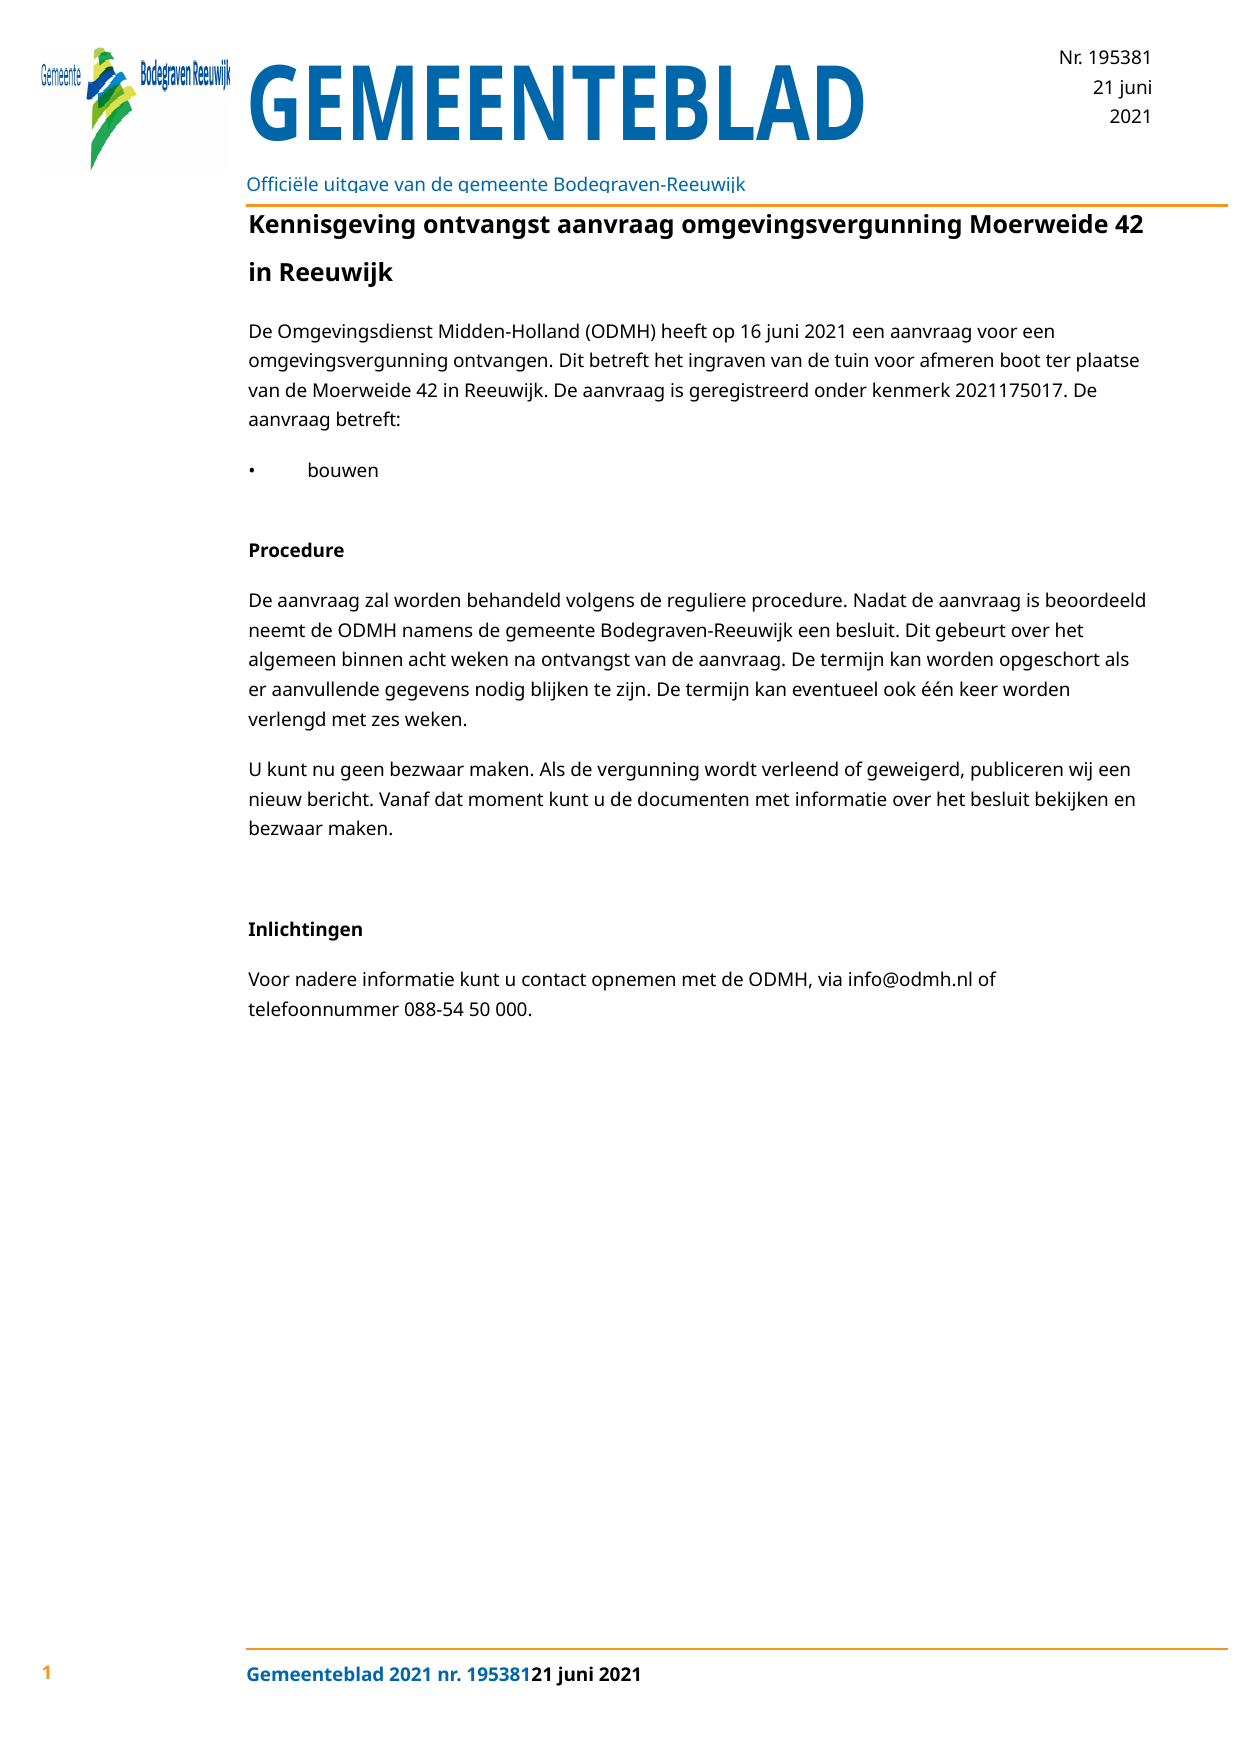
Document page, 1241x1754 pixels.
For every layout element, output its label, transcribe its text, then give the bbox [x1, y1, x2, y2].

text De Omgevingsdienst Midden-Holland (ODMH) heeft op 16 juni 2021 een aanvraag voor een omgevingsvergunning ontvangen. Dit betreft het ingraven van de tuin voor afmeren boot ter plaatse van de Moerweide 42 in Reeuwijk. De aanvraag is geregistreerd onder kenmerk 2021175017. De aanvraag betreft: [248, 318, 1152, 432]
text Kennisgeving ontvangst aanvraag omgevingsvergunning Moerweide 42 in Reeuwijk [248, 207, 1152, 288]
text U kunt nu geen bezwaar maken. Als de vergunning wordt verleend of geweigerd, publiceren wij een nieuw bericht. Vanaf dat moment kunt u de documenten met informatie over het besluit bekijken en bezwaar maken. [248, 756, 1152, 841]
picture [41, 47, 231, 172]
text Inlichtingen [248, 916, 1152, 942]
text De aanvraag zal worden behandeld volgens de reguliere procedure. Nadat de aanvraag is beoordeeld neemt de ODMH namens de gemeente Bodegraven-Reeuwijk een besluit. Dit gebeurt over het algemeen binnen acht weken na ontvangst van de aanvraag. De termijn kan worden opgeschort als er aanvullende gegevens nodig blijken te zijn. De termijn kan eventueel ook één keer worden verlengd met zes weken. [248, 587, 1152, 732]
list bouwen [248, 457, 1152, 483]
text Procedure [248, 537, 1152, 563]
text Voor nadere informatie kunt u contact opnemen met de ODMH, via info@odmh.nl of telefoonnummer 088-54 50 000. [248, 967, 1152, 1022]
